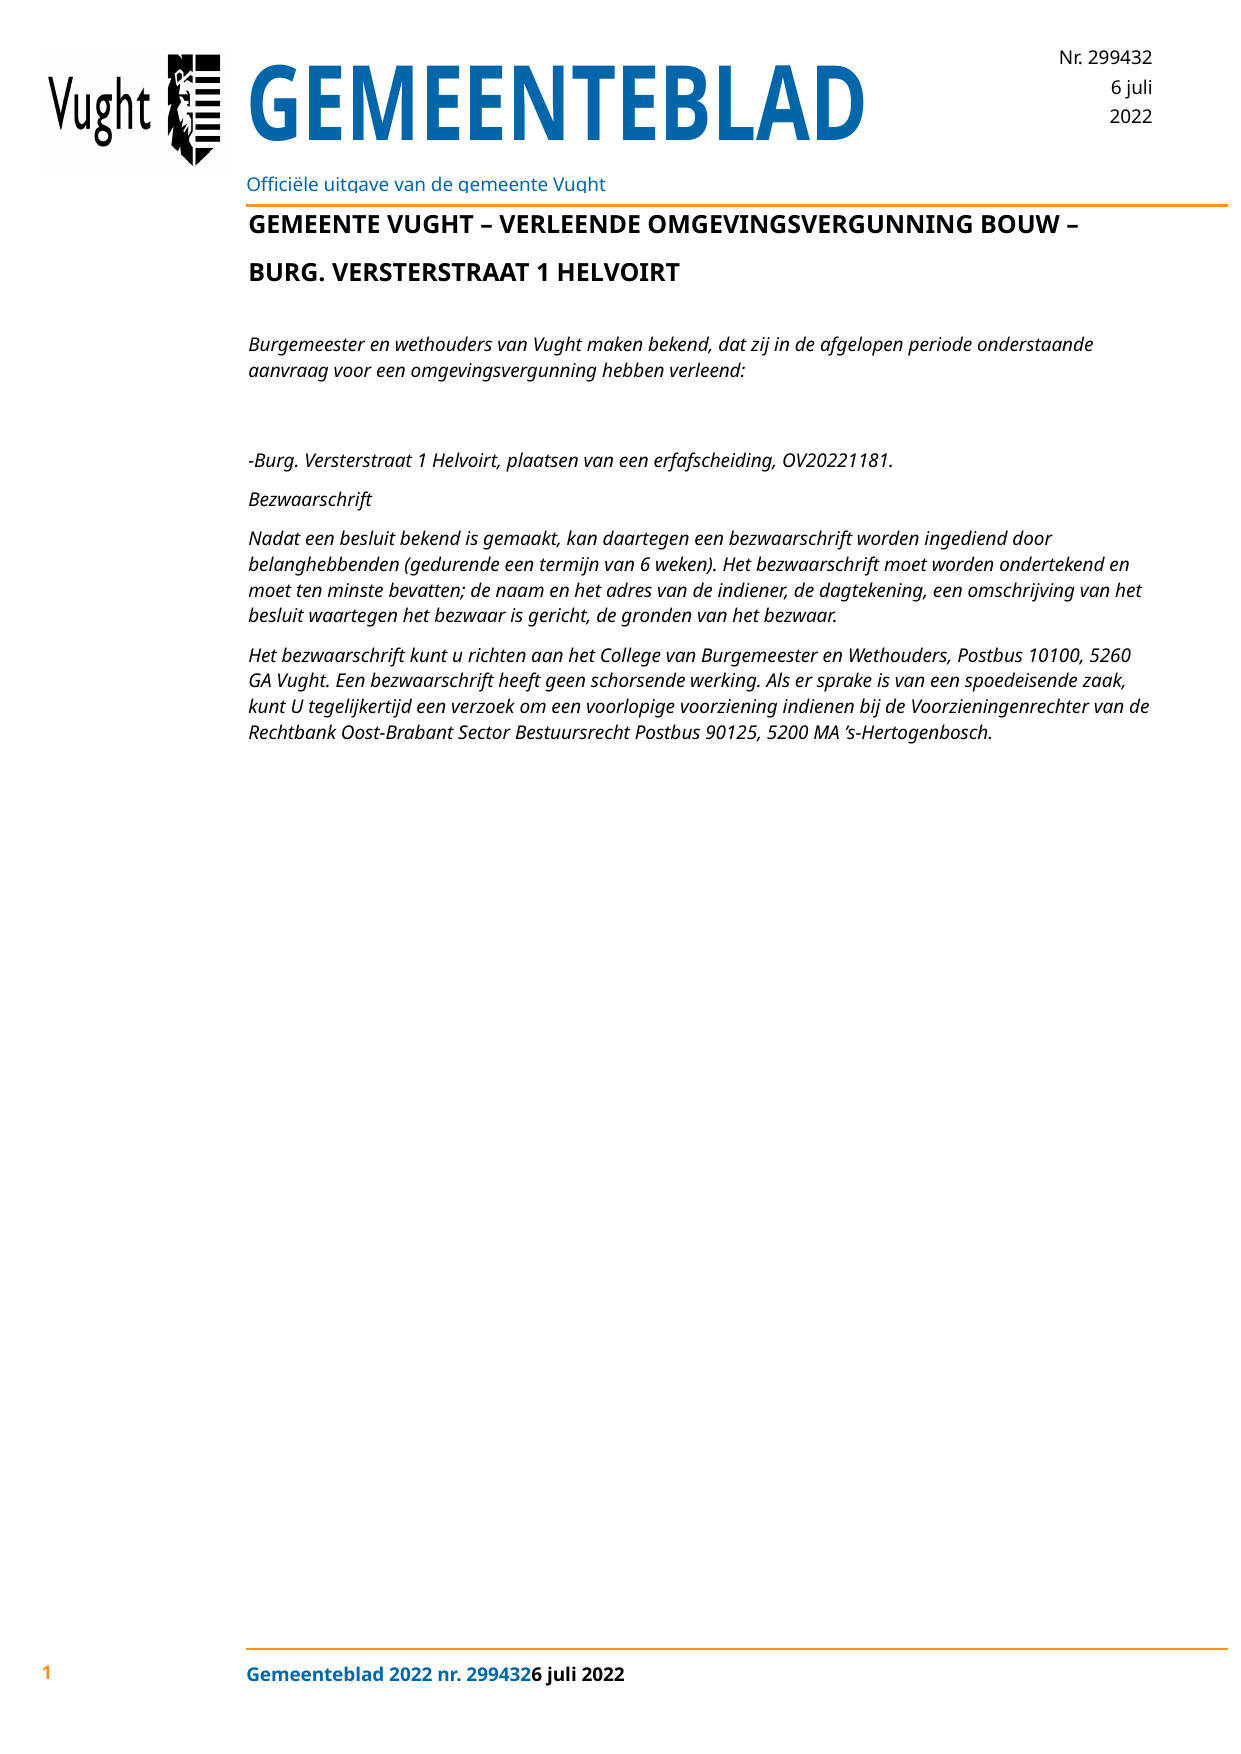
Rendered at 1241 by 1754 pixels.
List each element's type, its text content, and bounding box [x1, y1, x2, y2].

text GEMEENTE VUGHT – VERLEENDE OMGEVINGSVERGUNNING BOUW – BURG. VERSTERSTRAAT 1 HELVOIRT [248, 207, 1152, 288]
text Nadat een besluit bekend is gemaakt, kan daartegen een bezwaarschrift worden ingediend door belanghebbenden (gedurende een termijn van 6 weken). Het bezwaarschrift moet worden ondertekend en moet ten minste bevatten; de naam en het adres van de indiener, de dagtekening, een omschrijving van het besluit waartegen het bezwaar is gericht, de gronden van het bezwaar. [248, 525, 1152, 628]
text Het bezwaarschrift kunt u richten aan het College van Burgemeester en Wethouders, Postbus 10100, 5260 GA Vught. Een bezwaarschrift heeft geen schorsende werking. Als er sprake is van een spoedeisende zaak, kunt U tegelijkertijd een verzoek om een voorlopige voorziening indienen bij de Voorzieningenrechter van de Rechtbank Oost-Brabant Sector Bestuursrecht Postbus 90125, 5200 MA ’s-Hertogenbosch. [248, 642, 1152, 745]
picture [41, 47, 231, 172]
text Burgemeester en wethouders van Vught maken bekend, dat zij in de afgelopen periode onderstaande aanvraag voor een omgevingsvergunning hebben verleend: [248, 331, 1152, 383]
text Bezwaarschrift [248, 486, 1152, 512]
text -Burg. Versterstraat 1 Helvoirt, plaatsen van een erfafscheiding, OV20221181. [248, 447, 1152, 473]
